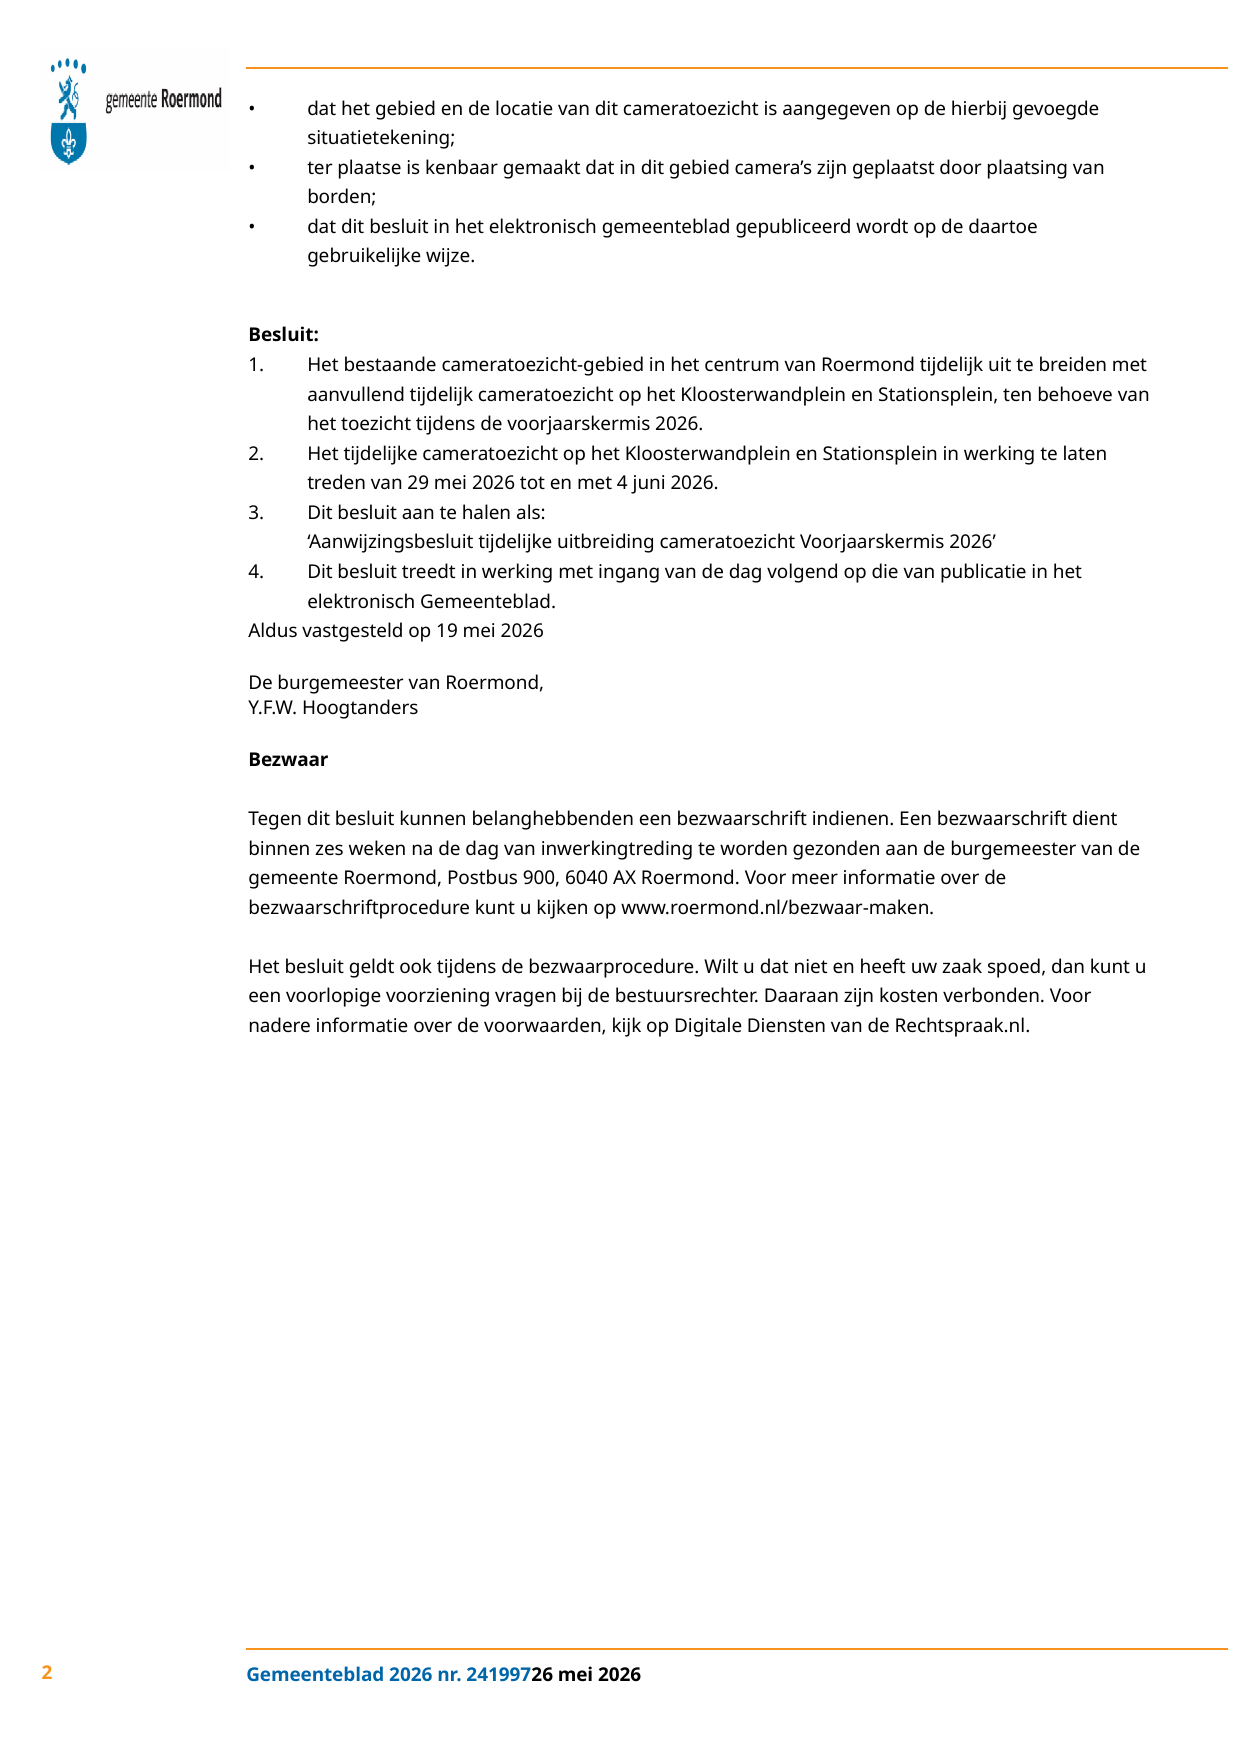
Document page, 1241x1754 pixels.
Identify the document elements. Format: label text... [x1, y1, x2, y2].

picture [41, 47, 231, 172]
text Het besluit geldt ook tijdens de bezwaarprocedure. Wilt u dat niet en heeft uw zaak spoed, dan kunt u een voorlopige voorziening vragen bij de bestuursrechter. Daaraan zijn kosten verbonden. Voor nadere informatie over de voorwaarden, kijk op Digitale Diensten van de Rechtspraak.nl. [248, 953, 1152, 1038]
list dat het gebied en de locatie van dit cameratoezicht is aangegeven op de hierbij gevoegde situatietekening; [248, 95, 1152, 150]
text Aldus vastgesteld op 19 mei 2026 [248, 617, 1152, 643]
list ter plaatse is kenbaar gemaakt dat in dit gebied camera’s zijn geplaatst door plaatsing van borden; [248, 154, 1152, 209]
text Besluit: [248, 322, 1152, 347]
text Bezwaar [248, 746, 1152, 772]
text Tegen dit besluit kunnen belanghebbenden een bezwaarschrift indienen. Een bezwaarschrift dient binnen zes weken na de dag van inwerkingtreding te worden gezonden aan de burgemeester van de gemeente Roermond, Postbus 900, 6040 AX Roermond. Voor meer informatie over de bezwaarschriftprocedure kunt u kijken op www.roermond.nl/bezwaar-maken. [248, 805, 1152, 920]
list dat dit besluit in het elektronisch gemeenteblad gepubliceerd wordt op de daartoe gebruikelijke wijze. [248, 213, 1152, 268]
text Y.F.W. Hoogtanders [248, 694, 1152, 720]
list Dit besluit aan te halen als: [248, 499, 1152, 525]
list Het tijdelijke cameratoezicht op het Kloosterwandplein en Stationsplein in werking te laten treden van 29 mei 2026 tot en met 4 juni 2026. [248, 440, 1152, 495]
list Dit besluit treedt in werking met ingang van de dag volgend op die van publicatie in het elektronisch Gemeenteblad. [248, 558, 1152, 613]
text De burgemeester van Roermond, [248, 669, 1152, 694]
list Het bestaande cameratoezicht-gebied in het centrum van Roermond tijdelijk uit te breiden met aanvullend tijdelijk cameratoezicht op het Kloosterwandplein en Stationsplein, ten behoeve van het toezicht tijdens de voorjaarskermis 2026. [248, 351, 1152, 436]
list ‘Aanwijzingsbesluit tijdelijke uitbreiding cameratoezicht Voorjaarskermis 2026’ [248, 529, 1152, 554]
